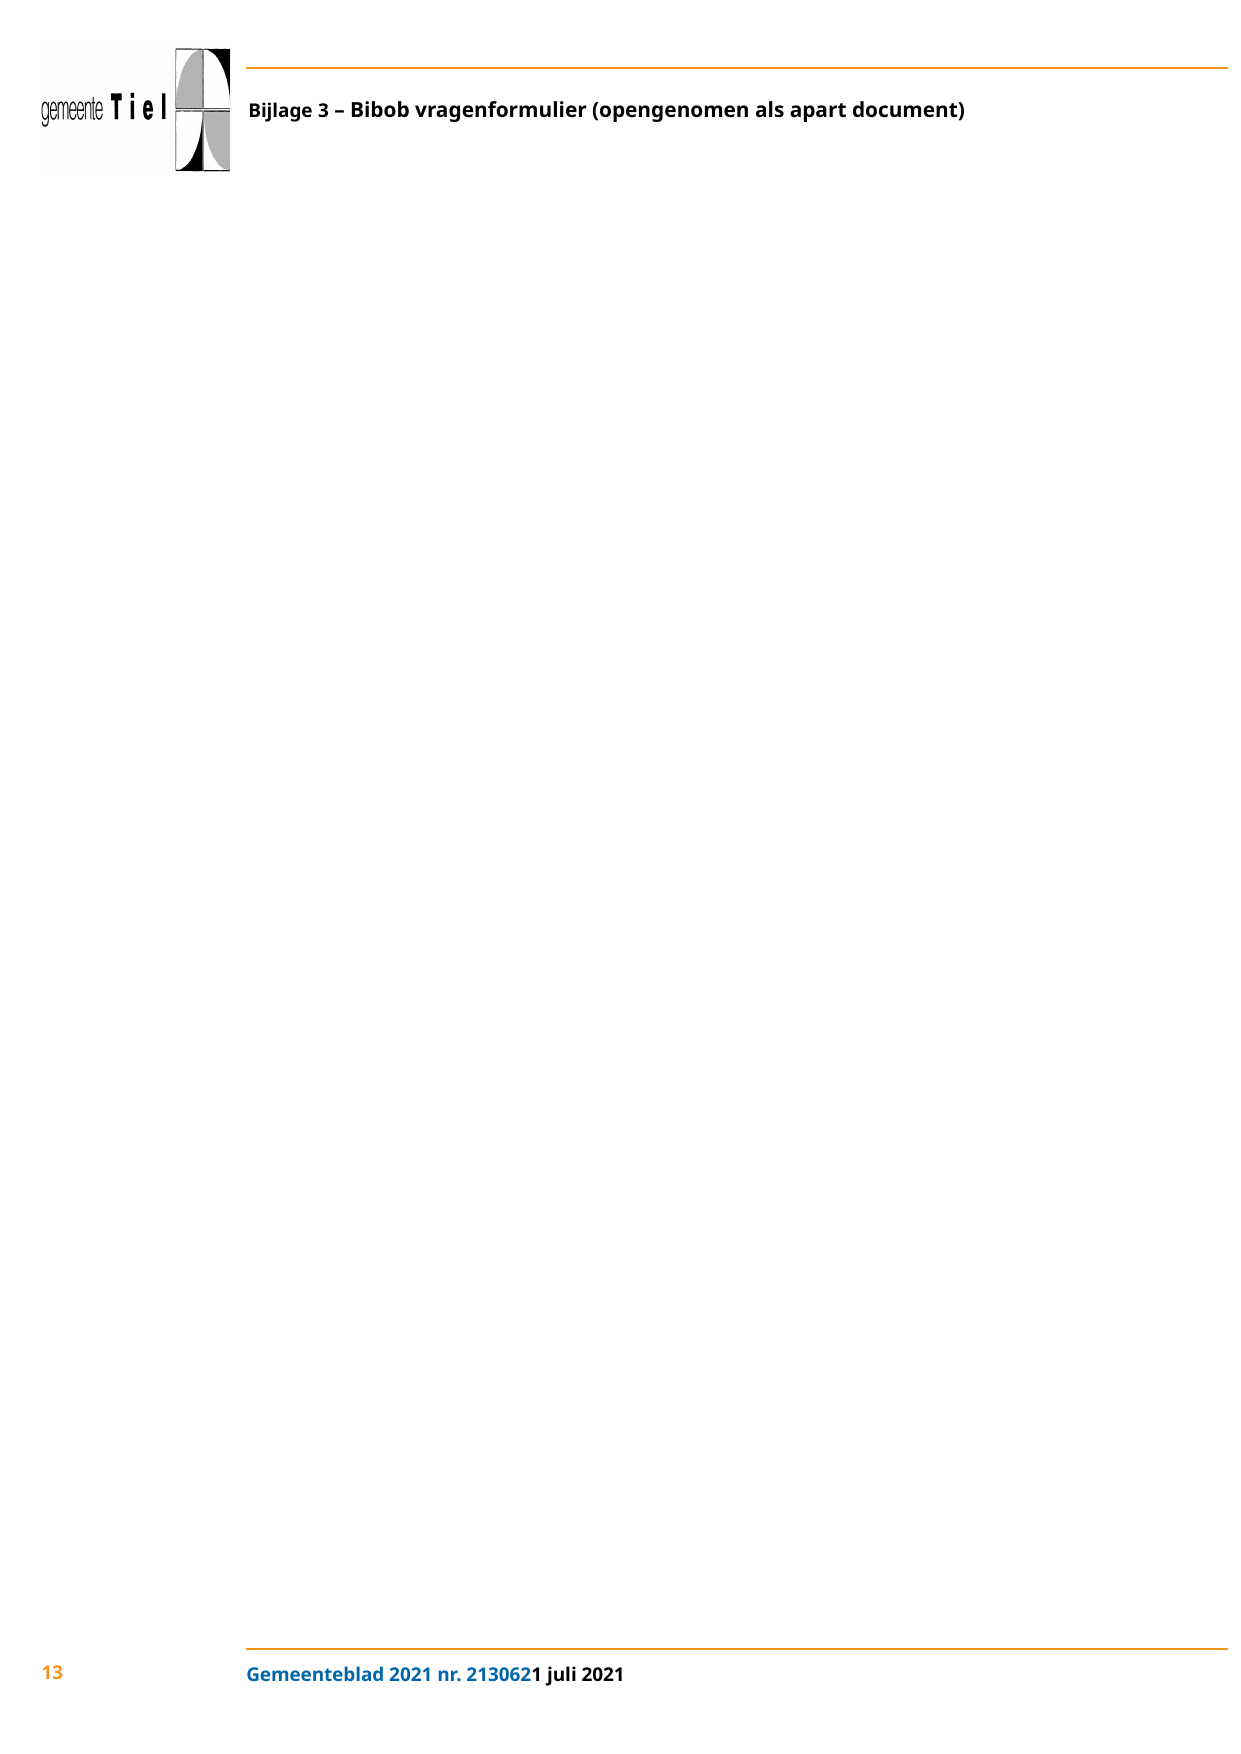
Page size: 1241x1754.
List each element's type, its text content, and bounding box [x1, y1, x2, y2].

text Bijlage 3 – Bibob vragenformulier (opengenomen als apart document) [248, 95, 1152, 123]
picture [41, 47, 231, 172]
